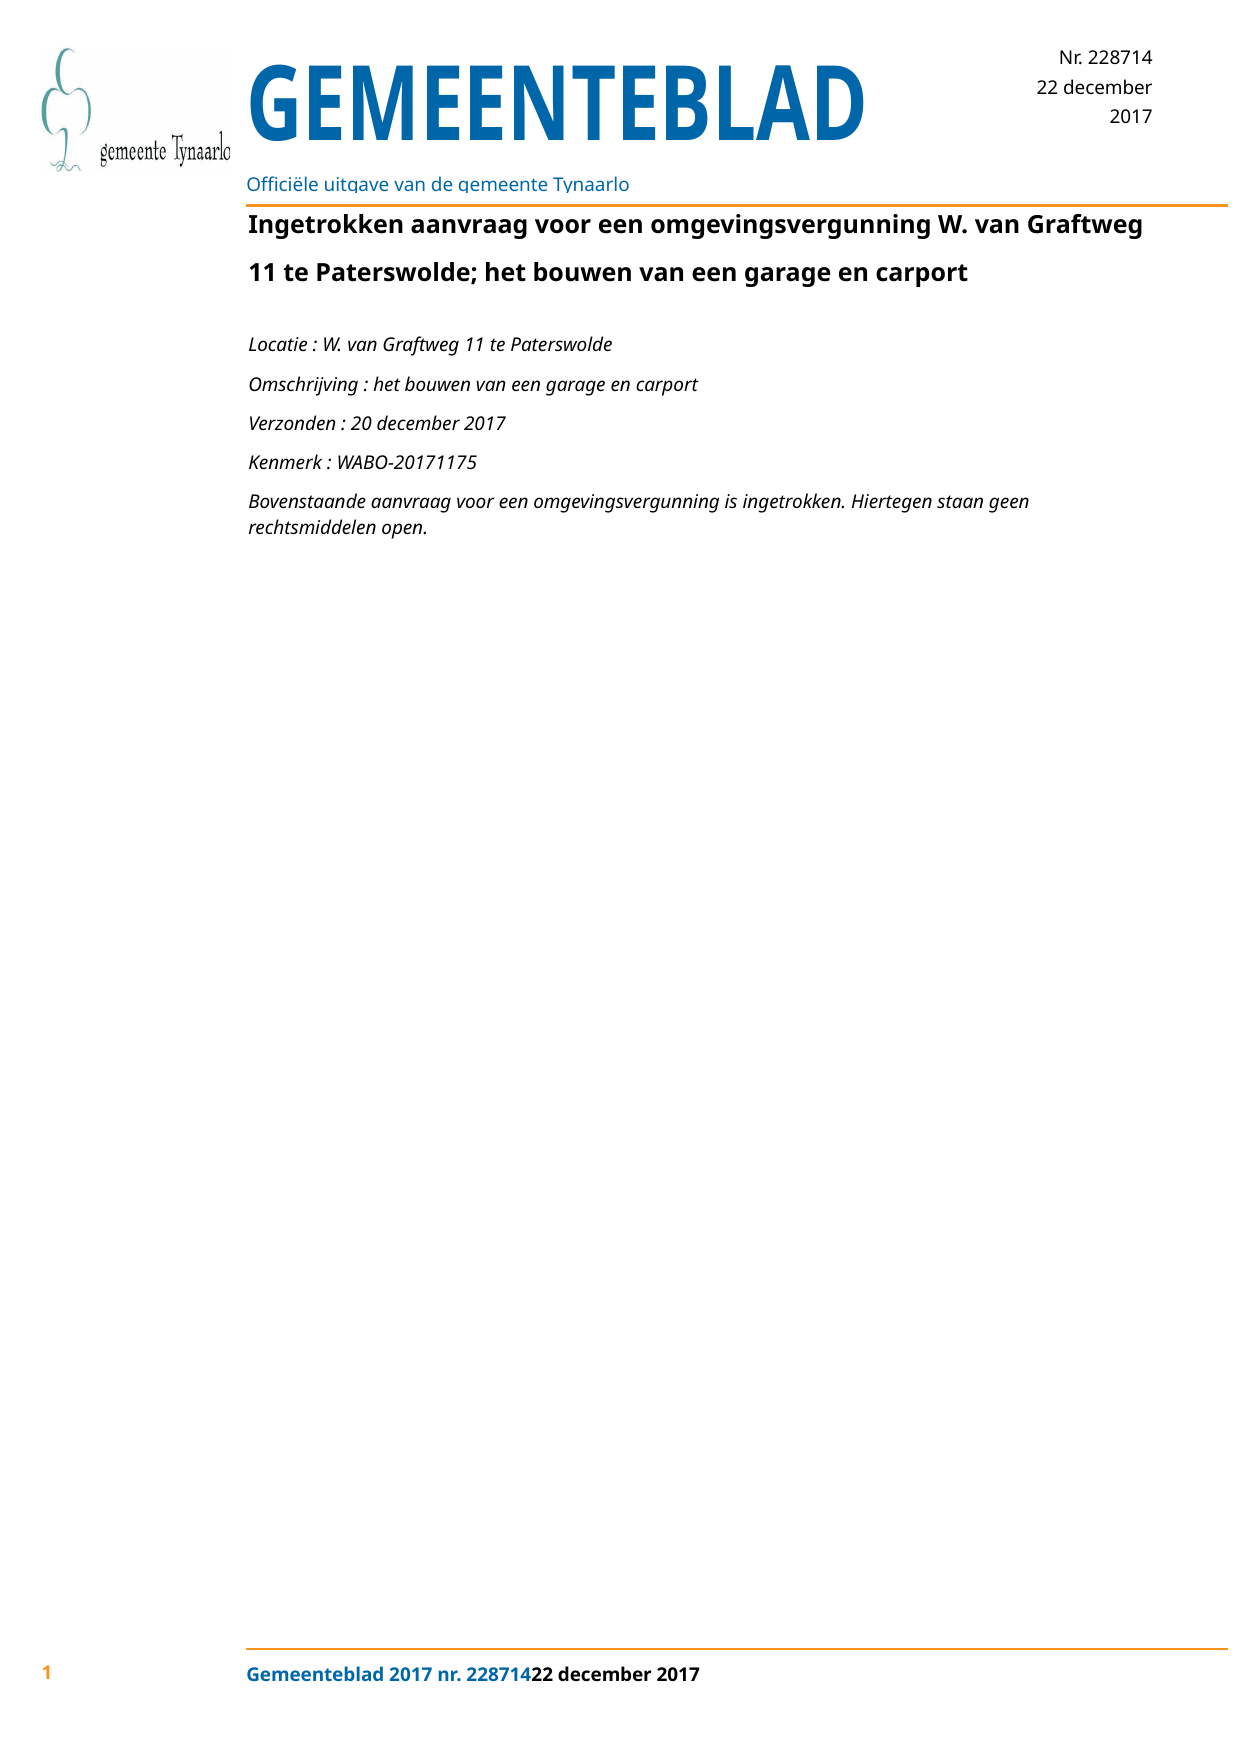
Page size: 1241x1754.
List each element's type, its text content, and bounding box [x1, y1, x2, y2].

text Omschrijving : het bouwen van een garage en carport [248, 371, 1152, 396]
text Verzonden : 20 december 2017 [248, 410, 1152, 436]
text Bovenstaande aanvraag voor een omgevingsvergunning is ingetrokken. Hiertegen staan geen rechtsmiddelen open. [248, 488, 1152, 540]
picture [41, 47, 231, 172]
text Kenmerk : WABO-20171175 [248, 449, 1152, 475]
text Ingetrokken aanvraag voor een omgevingsvergunning W. van Graftweg 11 te Paterswolde; het bouwen van een garage en carport [248, 207, 1152, 288]
text Locatie : W. van Graftweg 11 te Paterswolde [248, 331, 1152, 357]
